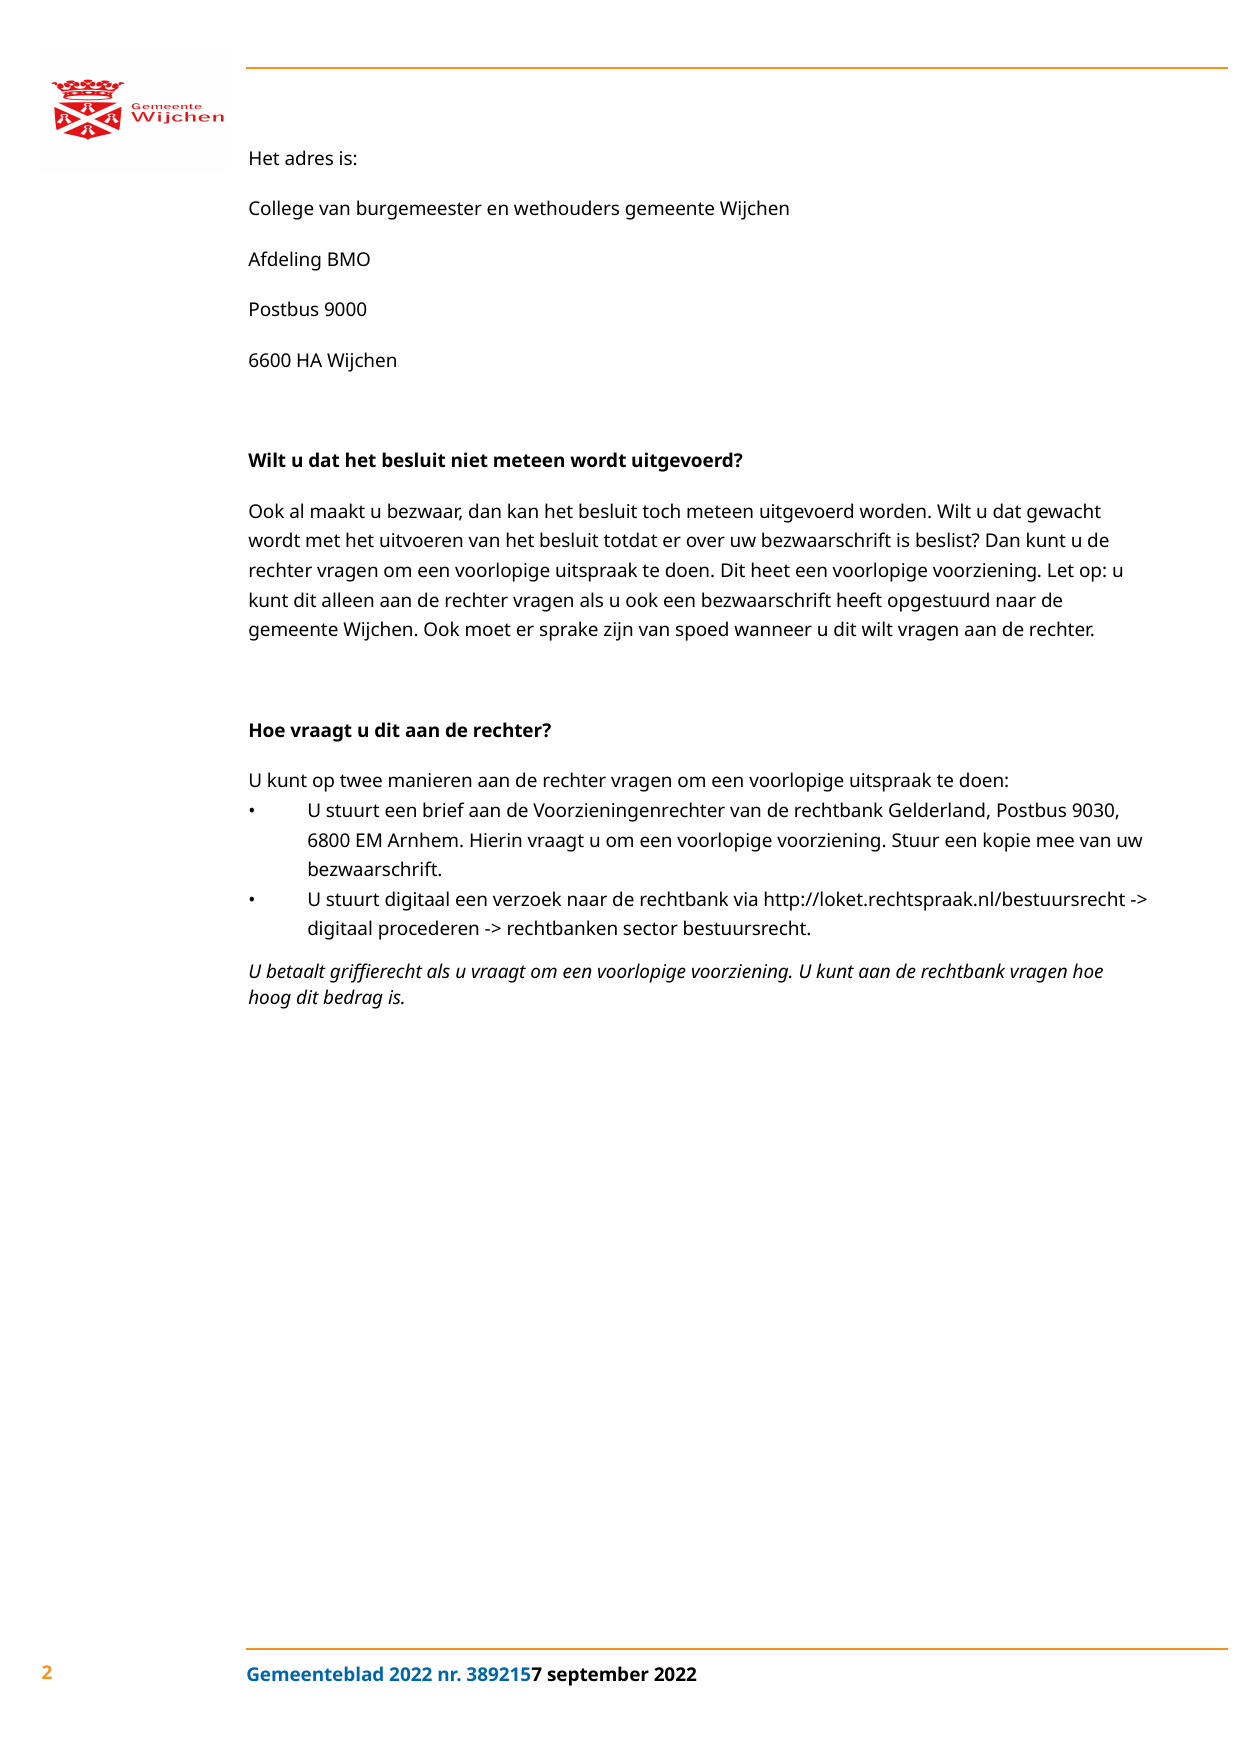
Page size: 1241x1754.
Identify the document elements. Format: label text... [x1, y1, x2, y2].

text U kunt op twee manieren aan de rechter vragen om een voorlopige uitspraak te doen: [248, 768, 1152, 793]
list U stuurt een brief aan de Voorzieningenrechter van de rechtbank Gelderland, Postbus 9030, 6800 EM Arnhem. Hierin vraagt u om een voorlopige voorziening. Stuur een kopie mee van uw bezwaarschrift. [248, 797, 1152, 882]
text Afdeling BMO [248, 246, 1152, 272]
text 6600 HA Wijchen [248, 347, 1152, 373]
text Het adres is: [248, 145, 1152, 171]
text Wilt u dat het besluit niet meteen wordt uitgevoerd? [248, 448, 1152, 473]
text Ook al maakt u bezwaar, dan kan het besluit toch meteen uitgevoerd worden. Wilt u dat gewacht wordt met het uitvoeren van het besluit totdat er over uw bezwaarschrift is beslist? Dan kunt u de rechter vragen om een voorlopige uitspraak te doen. Dit heet een voorlopige voorziening. Let op: u kunt dit alleen aan de rechter vragen als u ook een bezwaarschrift heeft opgestuurd naar de gemeente Wijchen. Ook moet er sprake zijn van spoed wanneer u dit wilt vragen aan de rechter. [248, 498, 1152, 642]
text Hoe vraagt u dit aan de rechter? [248, 717, 1152, 743]
text U betaalt griffierecht als u vraagt om een voorlopige voorziening. U kunt aan de rechtbank vragen hoe hoog dit bedrag is. [248, 959, 1152, 1010]
list U stuurt digitaal een verzoek naar de rechtbank via http://loket.rechtspraak.nl/bestuursrecht -> digitaal procederen -> rechtbanken sector bestuursrecht. [248, 886, 1152, 941]
text Postbus 9000 [248, 296, 1152, 322]
text College van burgemeester en wethouders gemeente Wijchen [248, 196, 1152, 221]
picture [41, 47, 231, 172]
